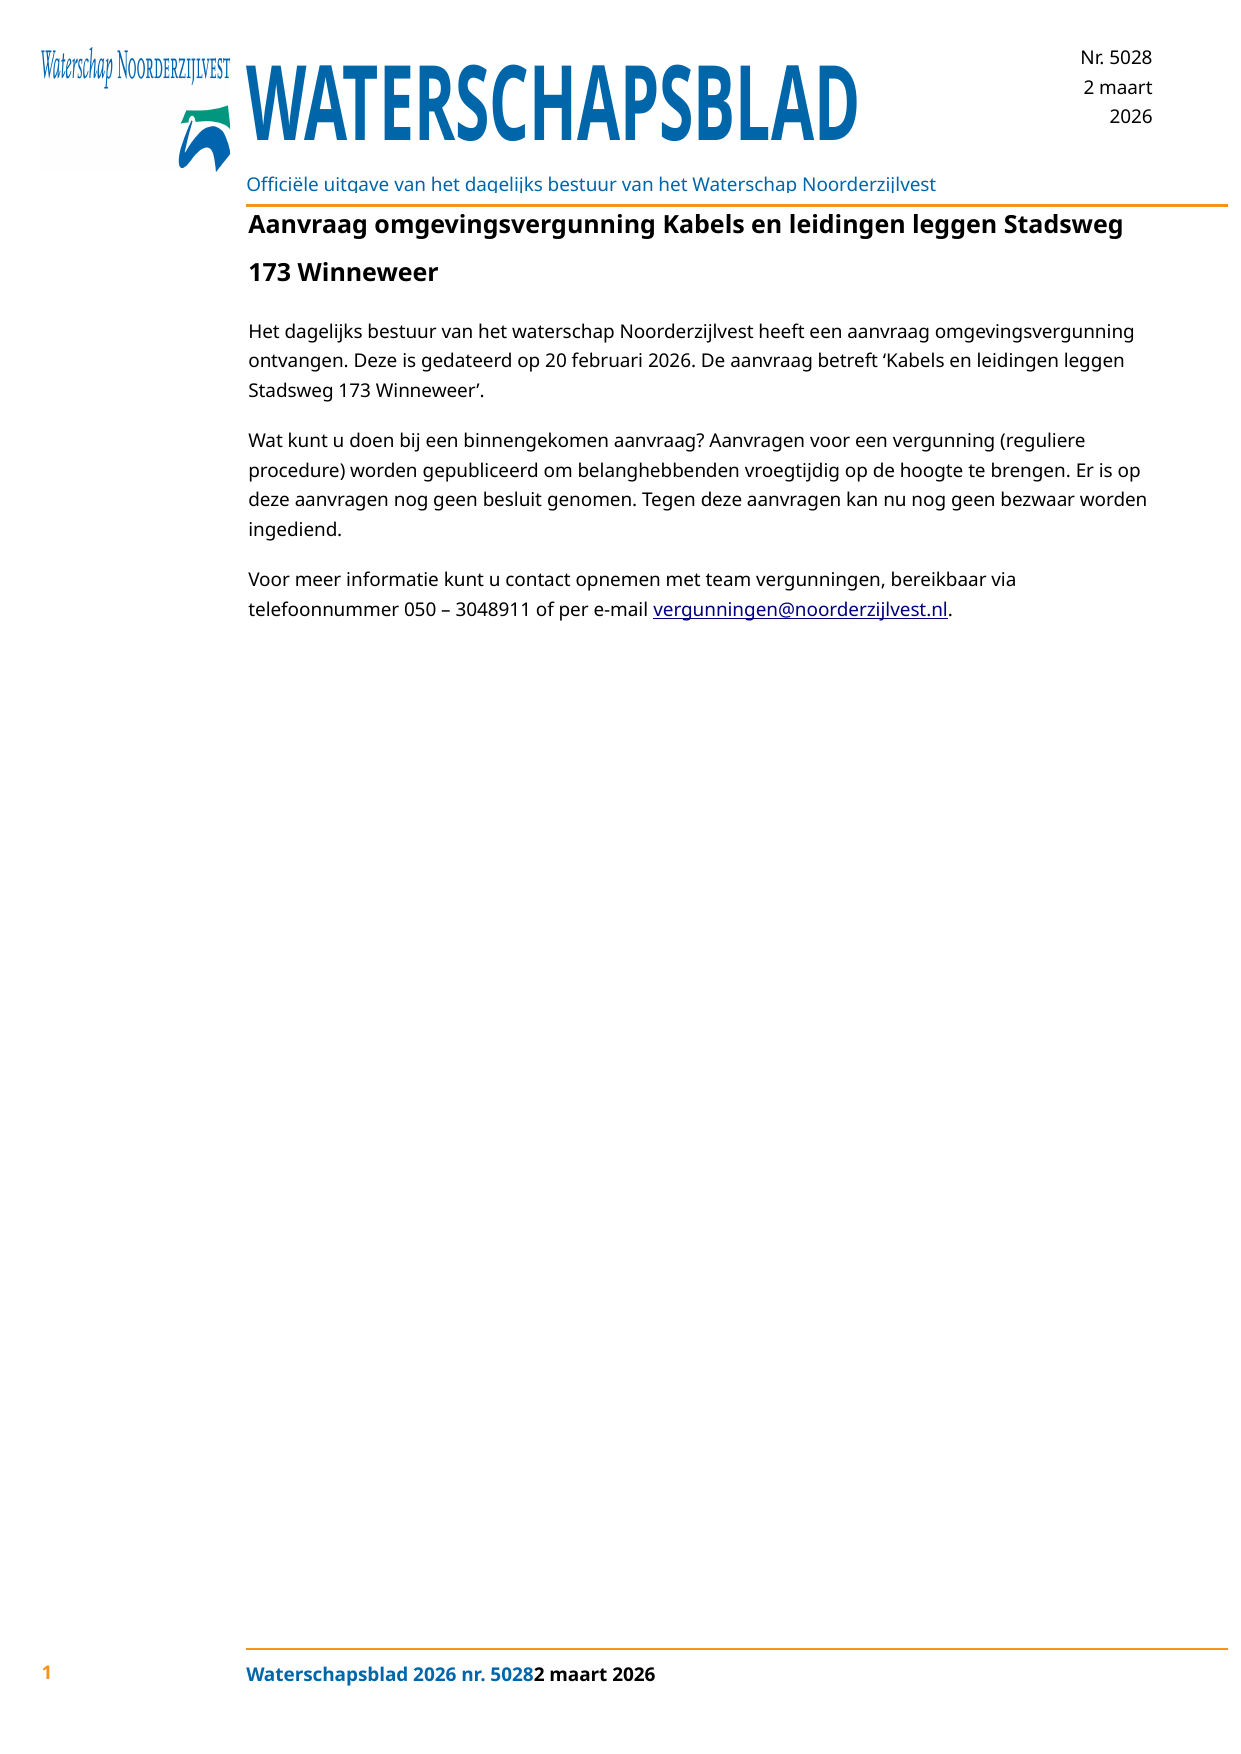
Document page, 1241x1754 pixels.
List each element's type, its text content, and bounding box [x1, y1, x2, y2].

text Wat kunt u doen bij een binnengekomen aanvraag? Aanvragen voor een vergunning (reguliere procedure) worden gepubliceerd om belanghebbenden vroegtijdig op de hoogte te brengen. Er is op deze aanvragen nog geen besluit genomen. Tegen deze aanvragen kan nu nog geen bezwaar worden ingediend. [248, 427, 1152, 542]
picture [41, 47, 231, 172]
text Aanvraag omgevingsvergunning Kabels en leidingen leggen Stadsweg 173 Winneweer [248, 207, 1152, 288]
text Voor meer informatie kunt u contact opnemen met team vergunningen, bereikbaar via telefoonnummer 050 – 3048911 of per e-mail vergunningen@noorderzijlvest.nl. [248, 567, 1152, 622]
text Het dagelijks bestuur van het waterschap Noorderzijlvest heeft een aanvraag omgevingsvergunning ontvangen. Deze is gedateerd op 20 februari 2026. De aanvraag betreft ‘Kabels en leidingen leggen Stadsweg 173 Winneweer’. [248, 318, 1152, 403]
